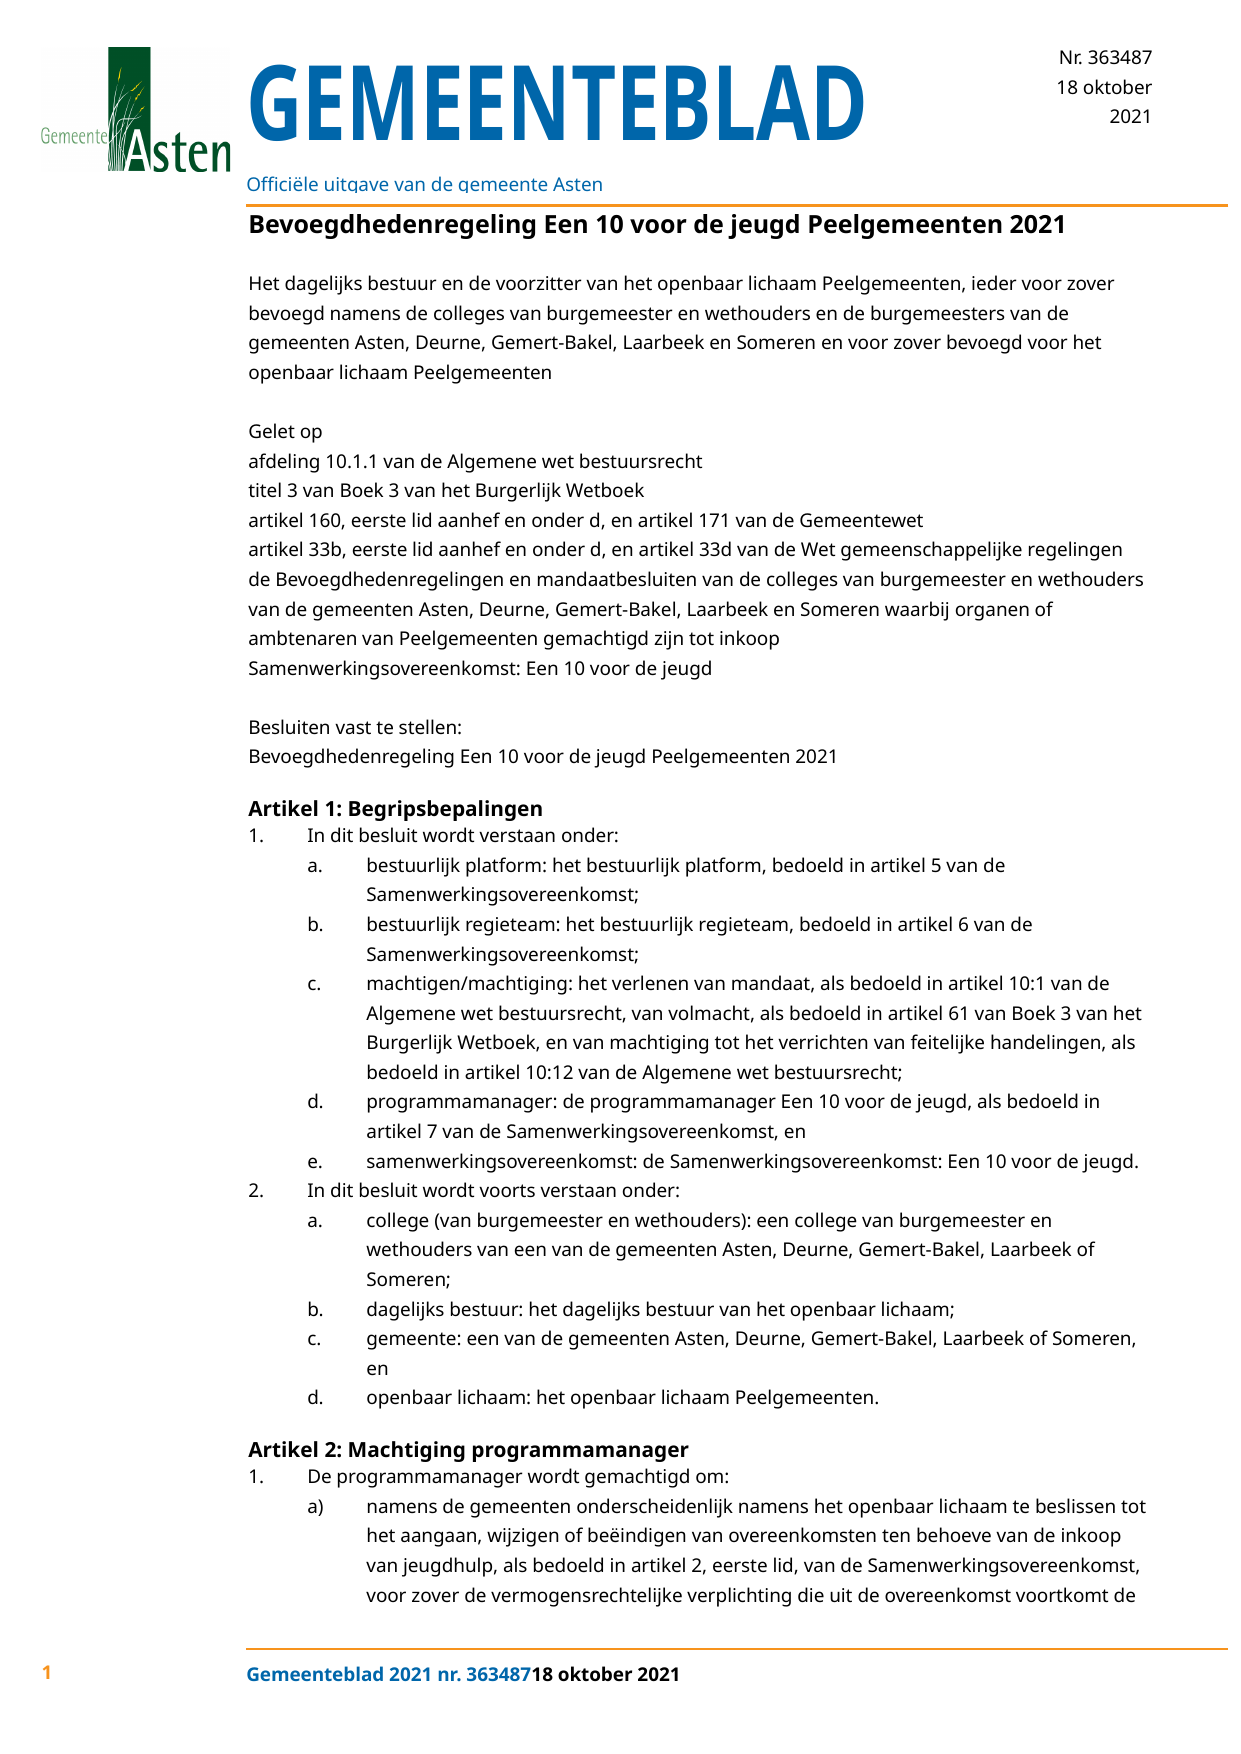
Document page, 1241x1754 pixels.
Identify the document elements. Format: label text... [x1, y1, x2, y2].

text Bevoegdhedenregeling Een 10 voor de jeugd Peelgemeenten 2021 [248, 207, 1152, 241]
picture [41, 47, 231, 172]
list machtigen/machtiging: het verlenen van mandaat, als bedoeld in artikel 10:1 van de Algemene wet bestuursrecht, van volmacht, als bedoeld in artikel 61 van Boek 3 van het Burgerlijk Wetboek, en van machtiging tot het verrichten van feitelijke handelingen, als bedoeld in artikel 10:12 van de Algemene wet bestuursrecht; [307, 970, 1152, 1085]
text Samenwerkingsovereenkomst: Een 10 voor de jeugd [248, 655, 1152, 681]
text afdeling 10.1.1 van de Algemene wet bestuursrecht [248, 448, 1152, 473]
text artikel 33b, eerste lid aanhef en onder d, en artikel 33d van de Wet gemeenschappelijke regelingen [248, 537, 1152, 562]
list bestuurlijk regieteam: het bestuurlijk regieteam, bedoeld in artikel 6 van de Samenwerkingsovereenkomst; [307, 911, 1152, 967]
text Het dagelijks bestuur en de voorzitter van het openbaar lichaam Peelgemeenten, ieder voor zover bevoegd namens de colleges van burgemeester en wethouders en de burgemeesters van de gemeenten Asten, Deurne, Gemert-Bakel, Laarbeek en Someren en voor zover bevoegd voor het openbaar lichaam Peelgemeenten [248, 270, 1152, 385]
list In dit besluit wordt voorts verstaan onder: [248, 1177, 1152, 1203]
text Bevoegdhedenregeling Een 10 voor de jeugd Peelgemeenten 2021 [248, 744, 1152, 769]
text titel 3 van Boek 3 van het Burgerlijk Wetboek [248, 477, 1152, 503]
text artikel 160, eerste lid aanhef en onder d, en artikel 171 van de Gemeentewet [248, 507, 1152, 533]
list namens de gemeenten onderscheidenlijk namens het openbaar lichaam te beslissen tot het aangaan, wijzigen of beëindigen van overeenkomsten ten behoeve van de inkoop van jeugdhulp, als bedoeld in artikel 2, eerste lid, van de Samenwerkingsovereenkomst, voor zover de vermogensrechtelijke verplichting die uit de overeenkomst voortkomt de [307, 1493, 1152, 1607]
list programmamanager: de programmamanager Een 10 voor de jeugd, als bedoeld in artikel 7 van de Samenwerkingsovereenkomst, en [307, 1089, 1152, 1144]
list bestuurlijk platform: het bestuurlijk platform, bedoeld in artikel 5 van de Samenwerkingsovereenkomst; [307, 852, 1152, 907]
text Besluiten vast te stellen: [248, 714, 1152, 740]
text Gelet op [248, 418, 1152, 444]
text Artikel 1: Begripsbepalingen [248, 794, 1152, 822]
list college (van burgemeester en wethouders): een college van burgemeester en wethouders van een van de gemeenten Asten, Deurne, Gemert-Bakel, Laarbeek of Someren; [307, 1207, 1152, 1292]
list dagelijks bestuur: het dagelijks bestuur van het openbaar lichaam; [307, 1296, 1152, 1322]
list De programmamanager wordt gemachtigd om: [248, 1463, 1152, 1489]
list samenwerkingsovereenkomst: de Samenwerkingsovereenkomst: Een 10 voor de jeugd. [307, 1148, 1152, 1174]
list openbaar lichaam: het openbaar lichaam Peelgemeenten. [307, 1384, 1152, 1410]
list In dit besluit wordt verstaan onder: [248, 822, 1152, 848]
list gemeente: een van de gemeenten Asten, Deurne, Gemert-Bakel, Laarbeek of Someren, en [307, 1325, 1152, 1381]
text de Bevoegdhedenregelingen en mandaatbesluiten van de colleges van burgemeester en wethouders van de gemeenten Asten, Deurne, Gemert-Bakel, Laarbeek en Someren waarbij organen of ambtenaren van Peelgemeenten gemachtigd zijn tot inkoop [248, 566, 1152, 651]
text Artikel 2: Machtiging programmamanager [248, 1435, 1152, 1463]
